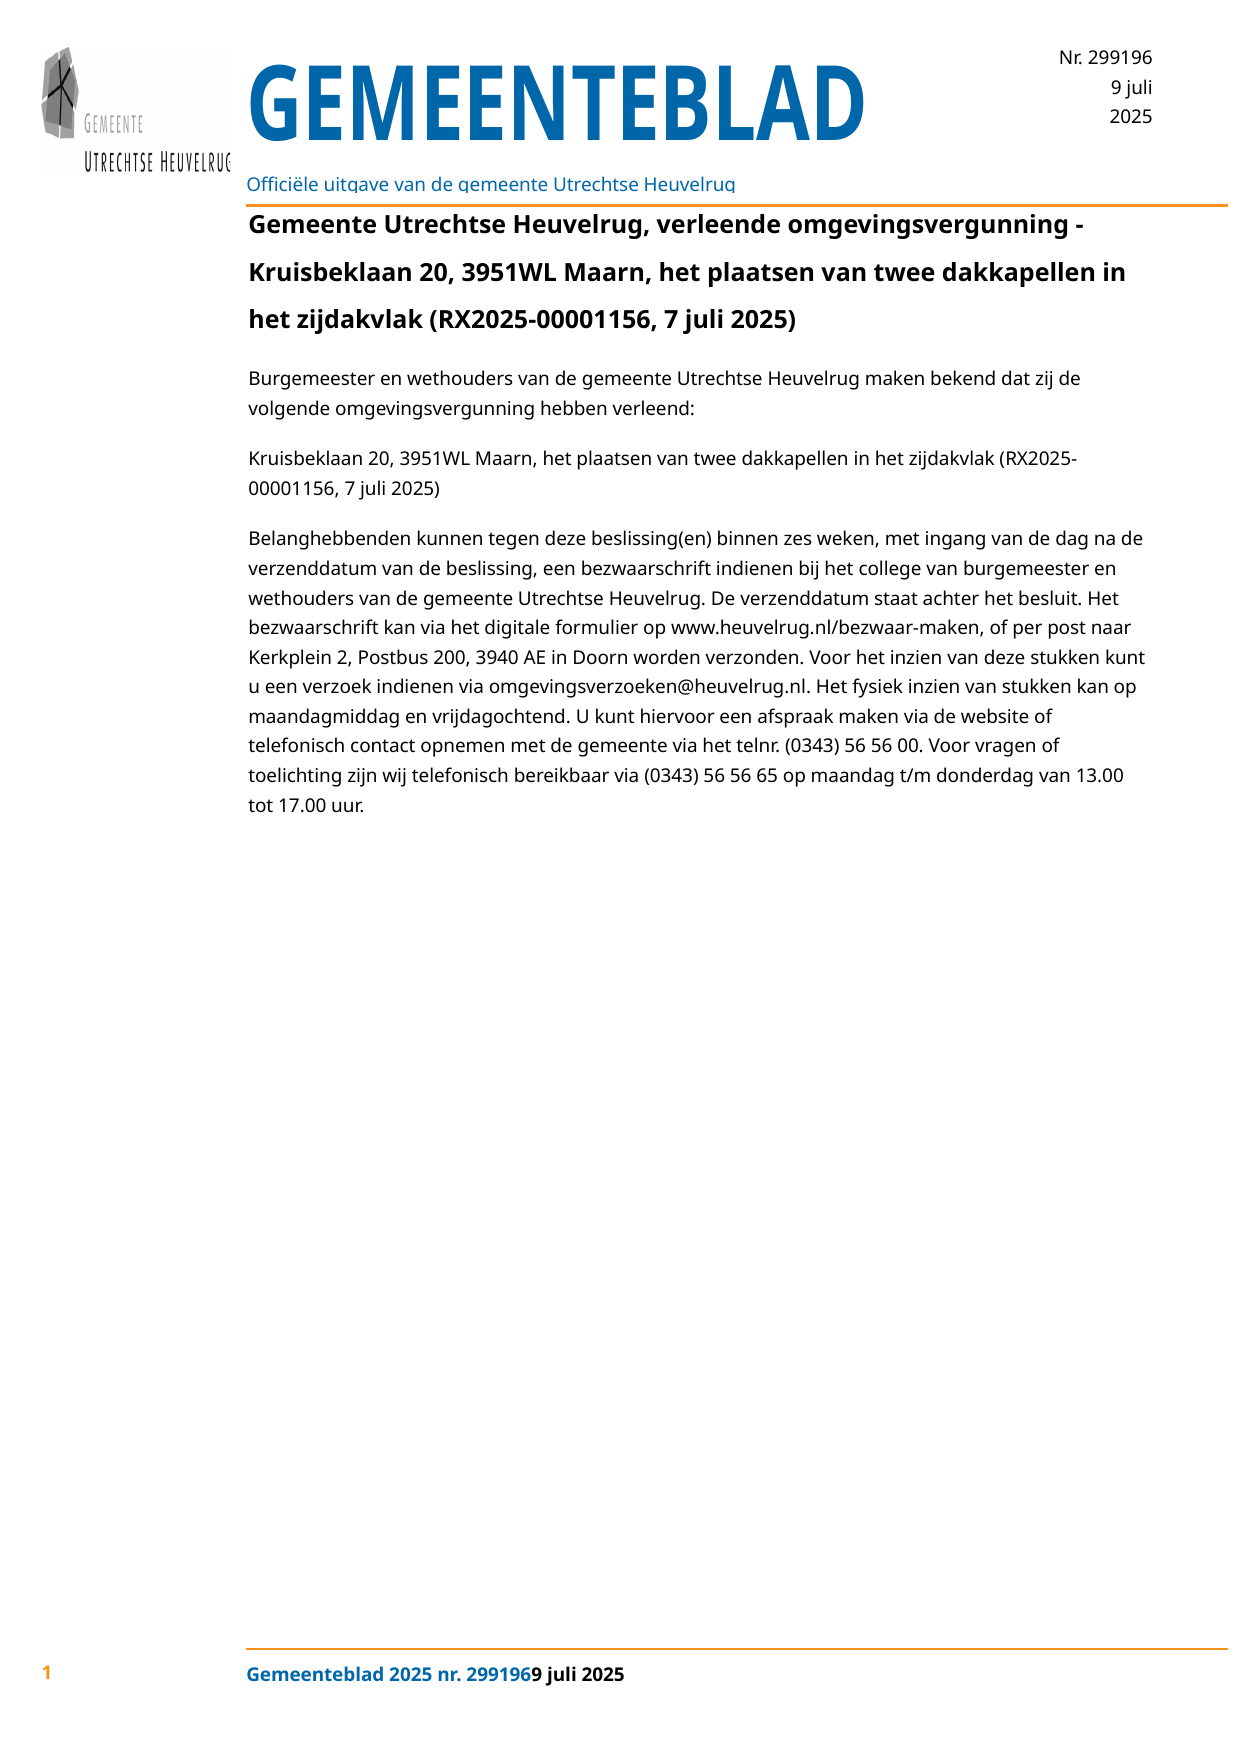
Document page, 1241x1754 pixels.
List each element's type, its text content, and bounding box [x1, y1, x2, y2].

text Belanghebbenden kunnen tegen deze beslissing(en) binnen zes weken, met ingang van de dag na de verzenddatum van de beslissing, een bezwaarschrift indienen bij het college van burgemeester en wethouders van de gemeente Utrechtse Heuvelrug. De verzenddatum staat achter het besluit. Het bezwaarschrift kan via het digitale formulier op www.heuvelrug.nl/bezwaar-maken, of per post naar Kerkplein 2, Postbus 200, 3940 AE in Doorn worden verzonden. Voor het inzien van deze stukken kunt u een verzoek indienen via omgevingsverzoeken@heuvelrug.nl. Het fysiek inzien van stukken kan op maandagmiddag en vrijdagochtend. U kunt hiervoor een afspraak maken via de website of telefonisch contact opnemen met de gemeente via het telnr. (0343) 56 56 00. Voor vragen of toelichting zijn wij telefonisch bereikbaar via (0343) 56 56 65 op maandag t/m donderdag van 13.00 tot 17.00 uur. [248, 526, 1152, 817]
picture [41, 47, 231, 172]
text Kruisbeklaan 20, 3951WL Maarn, het plaatsen van twee dakkapellen in het zijdakvlak (RX2025-00001156, 7 juli 2025) [248, 446, 1152, 501]
text Gemeente Utrechtse Heuvelrug, verleende omgevingsvergunning - Kruisbeklaan 20, 3951WL Maarn, het plaatsen van twee dakkapellen in het zijdakvlak (RX2025-00001156, 7 juli 2025) [248, 207, 1152, 336]
text Burgemeester en wethouders van de gemeente Utrechtse Heuvelrug maken bekend dat zij de volgende omgevingsvergunning hebben verleend: [248, 366, 1152, 421]
